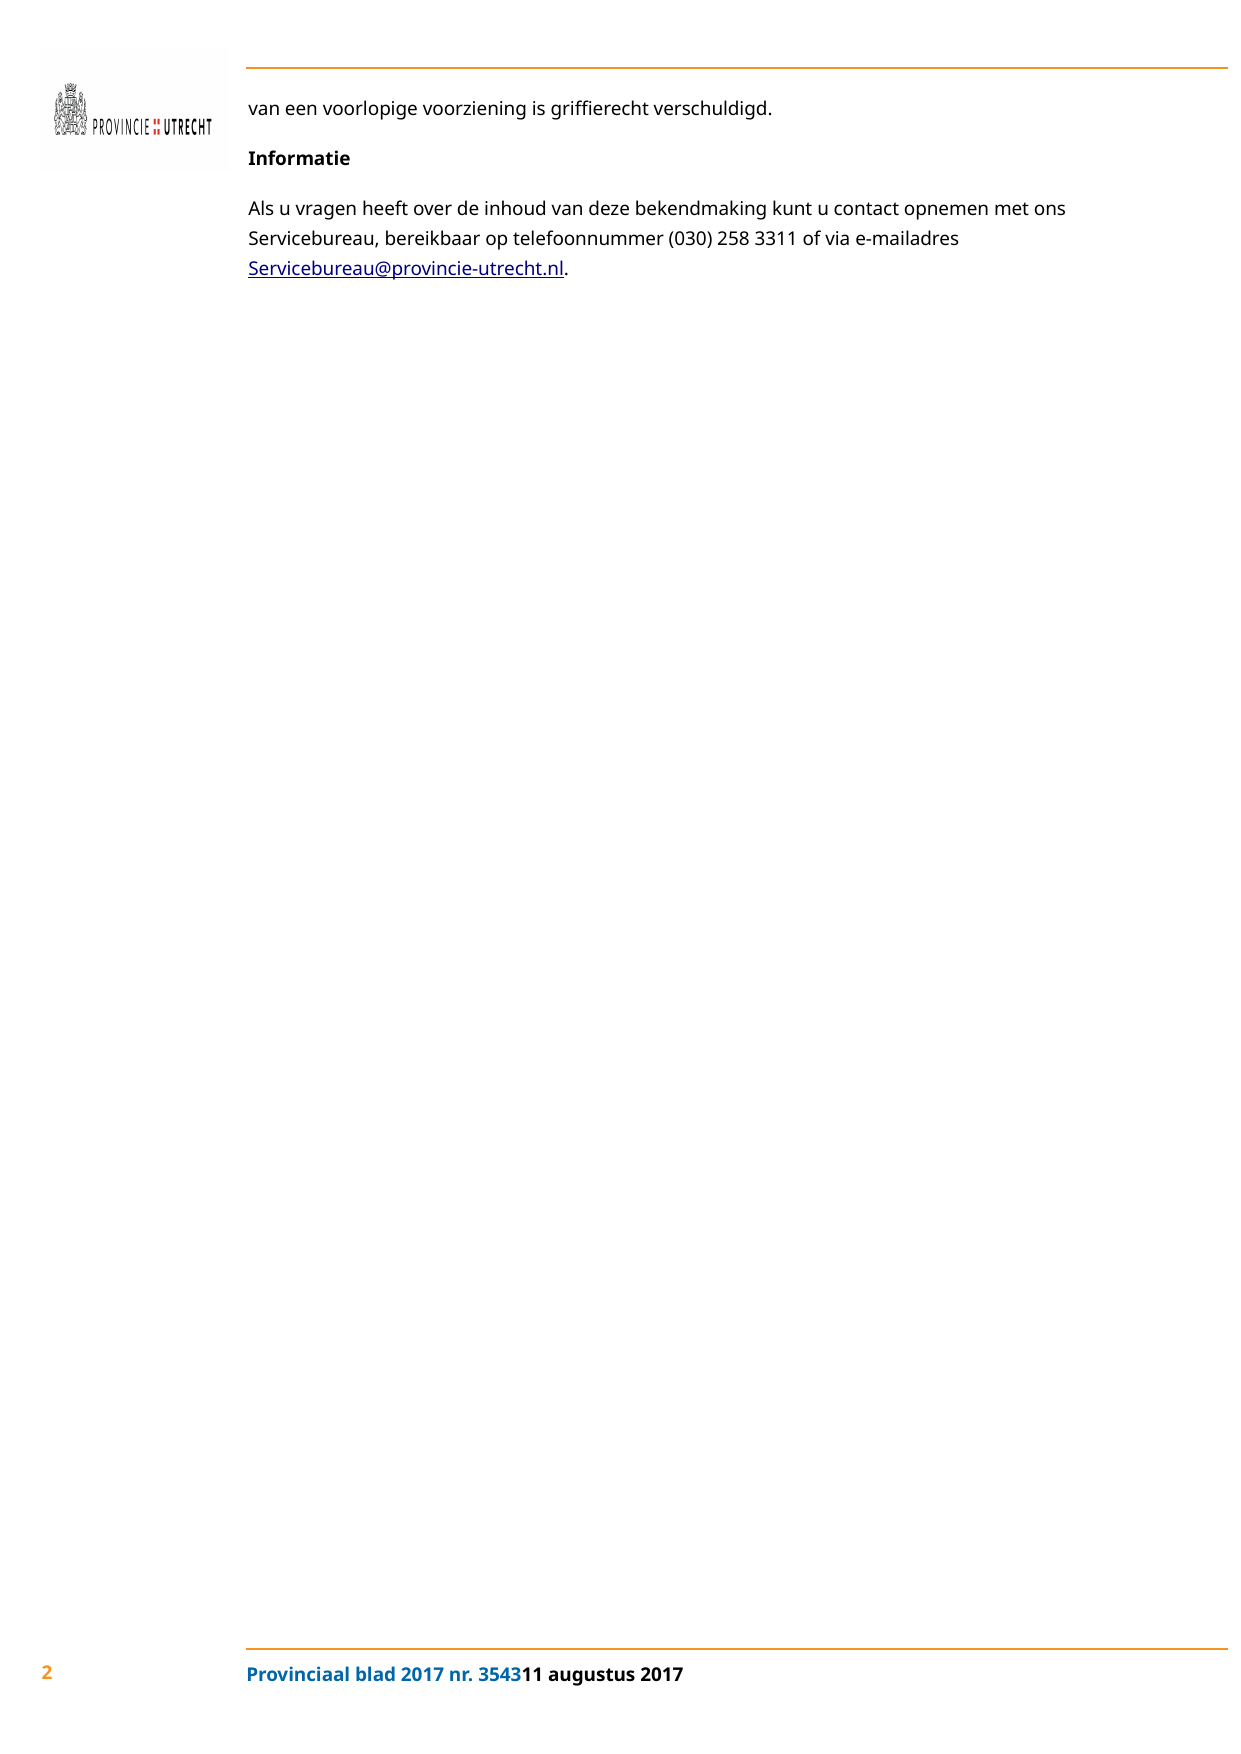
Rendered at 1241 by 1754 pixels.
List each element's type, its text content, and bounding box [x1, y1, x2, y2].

text Als u vragen heeft over de inhoud van deze bekendmaking kunt u contact opnemen met ons Servicebureau, bereikbaar op telefoonnummer (030) 258 3311 of via e-mailadres Servicebureau@provincie-utrecht.nl. [248, 196, 1152, 281]
picture [41, 47, 231, 172]
text Informatie [248, 145, 1152, 171]
text van een voorlopige voorziening is griffierecht verschuldigd. [248, 95, 1152, 121]
